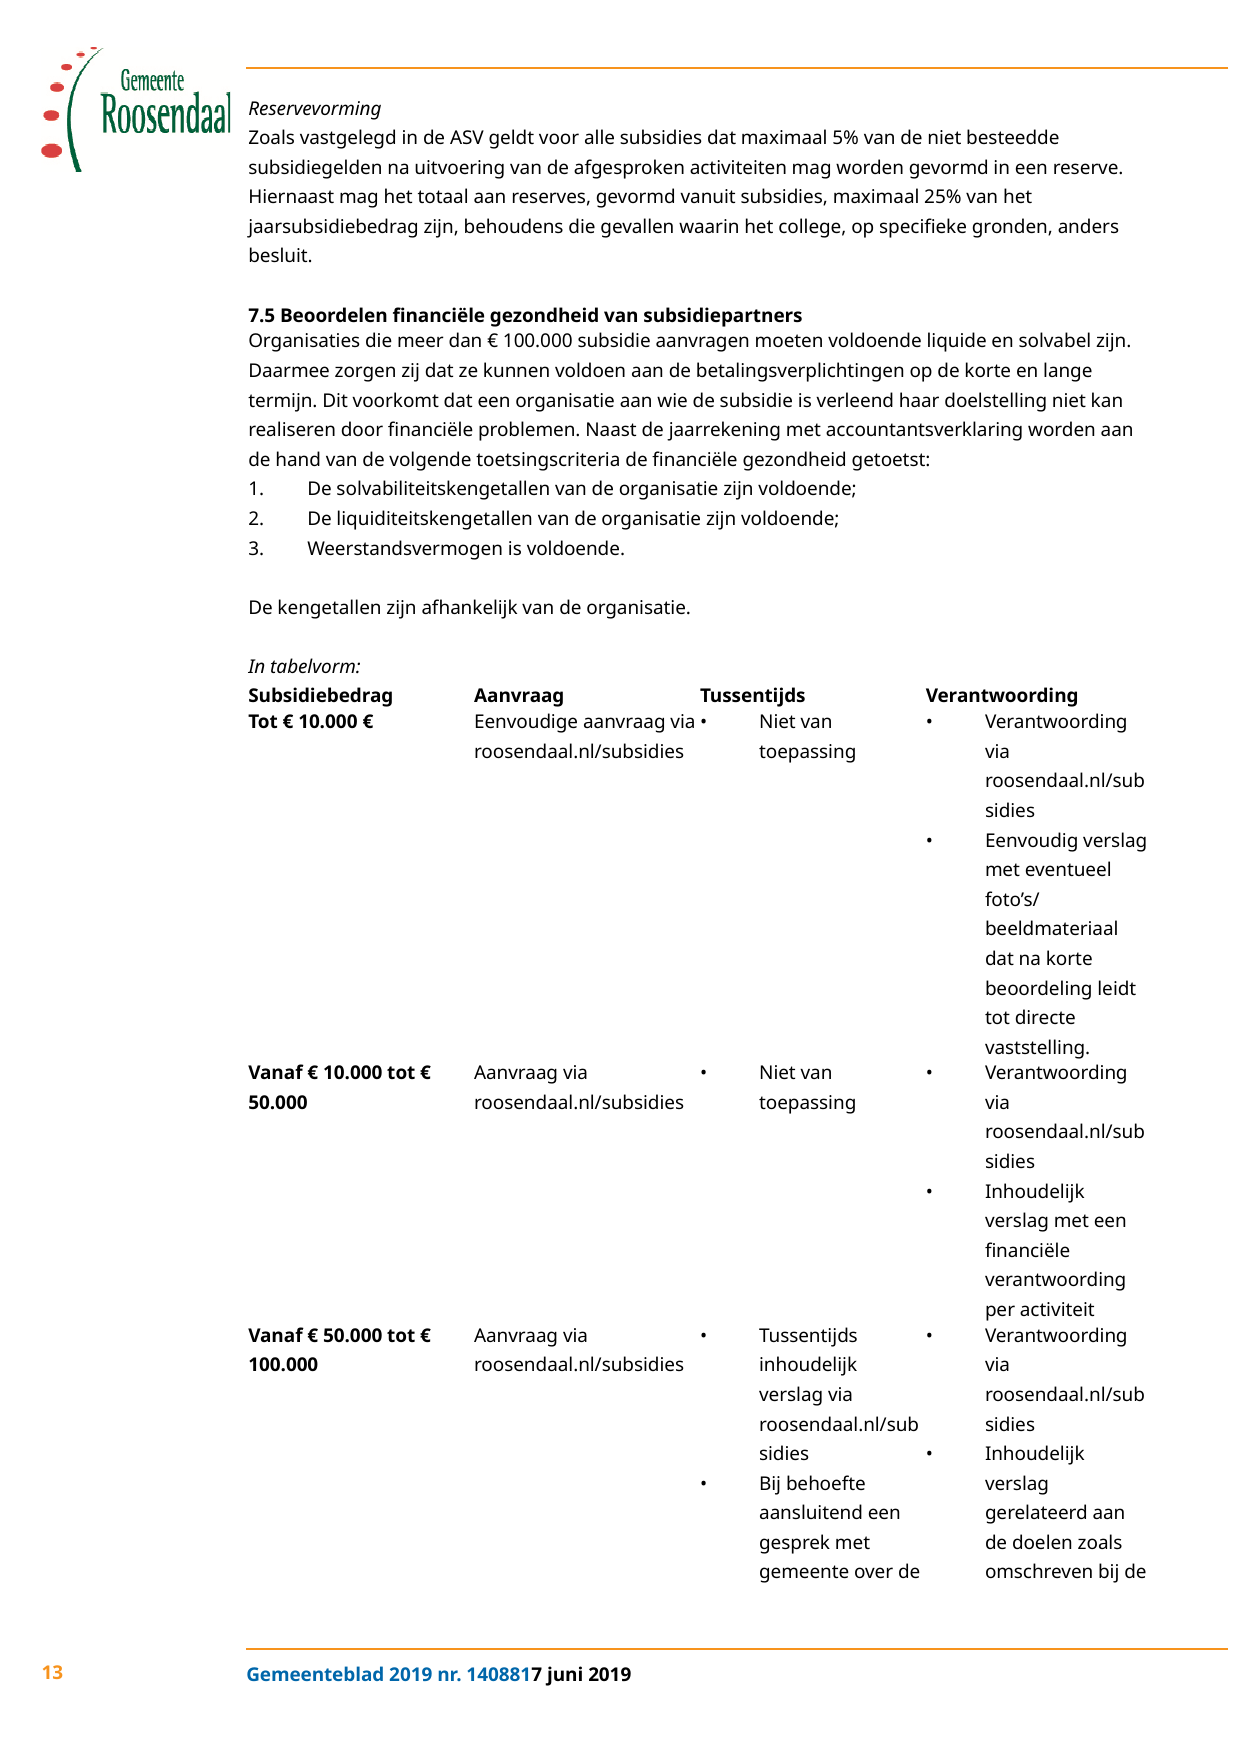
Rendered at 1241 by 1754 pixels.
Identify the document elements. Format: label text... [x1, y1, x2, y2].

table_cell Vanaf € 10.000 tot € 50.000 [248, 1060, 474, 1322]
list De solvabiliteitskengetallen van de organisatie zijn voldoende; [248, 476, 1152, 501]
table_cell Niet van toepassing [700, 1060, 926, 1322]
table_cell Vanaf € 50.000 tot € 100.000 [248, 1322, 474, 1584]
table_header Aanvraag [474, 683, 700, 708]
text Zoals vastgelegd in de ASV geldt voor alle subsidies dat maximaal 5% van de niet besteedde subsidiegelden na uitvoering van de afgesproken activiteiten mag worden gevormd in een reserve. Hiernaast mag het totaal aan reserves, gevormd vanuit subsidies, maximaal 25% van het jaarsubsidiebedrag zijn, behoudens die gevallen waarin het college, op specifieke gronden, anders besluit. [248, 124, 1152, 268]
table_cell Eenvoudige aanvraag via roosendaal.nl/subsidies [474, 709, 700, 1059]
table_cell Niet van toepassing [700, 709, 926, 1059]
table_header Tussentijds [700, 683, 926, 708]
table_header Verantwoording [926, 683, 1152, 708]
text 7.5 Beoordelen financiële gezondheid van subsidiepartners [248, 302, 1152, 328]
list Weerstandsvermogen is voldoende. [248, 535, 1152, 560]
table_cell Verantwoording via roosendaal.nl/subsidies Inhoudelijk verslag met een financiële verantwoording per activiteit [926, 1060, 1152, 1322]
picture [41, 47, 231, 172]
table_cell Verantwoording via roosendaal.nl/subsidies Eenvoudig verslag met eventueel foto’s/ beeldmateriaal dat na korte beoordeling leidt tot directe vaststelling. [926, 709, 1152, 1059]
table_header Subsidiebedrag [248, 683, 474, 708]
table_cell Aanvraag via roosendaal.nl/subsidies [474, 1322, 700, 1584]
text De kengetallen zijn afhankelijk van de organisatie. [248, 594, 1152, 619]
table_cell Aanvraag via roosendaal.nl/subsidies [474, 1060, 700, 1322]
table_cell Verantwoording via roosendaal.nl/subsidies Inhoudelijk verslag gerelateerd aan de doelen zoals omschreven bij de [926, 1322, 1152, 1584]
text In tabelvorm: [248, 653, 1152, 679]
table_cell Tussentijds inhoudelijk verslag via roosendaal.nl/subsidies Bij behoefte aansluitend een gesprek met gemeente over de [700, 1322, 926, 1584]
table_cell Tot € 10.000 € [248, 709, 474, 1059]
list De liquiditeitskengetallen van de organisatie zijn voldoende; [248, 505, 1152, 531]
text Organisaties die meer dan € 100.000 subsidie aanvragen moeten voldoende liquide en solvabel zijn. Daarmee zorgen zij dat ze kunnen voldoen aan de betalingsverplichtingen op de korte en lange termijn. Dit voorkomt dat een organisatie aan wie de subsidie is verleend haar doelstelling niet kan realiseren door financiële problemen. Naast de jaarrekening met accountantsverklaring worden aan de hand van de volgende toetsingscriteria de financiële gezondheid getoetst: [248, 328, 1152, 472]
text Reservevorming [248, 95, 1152, 121]
